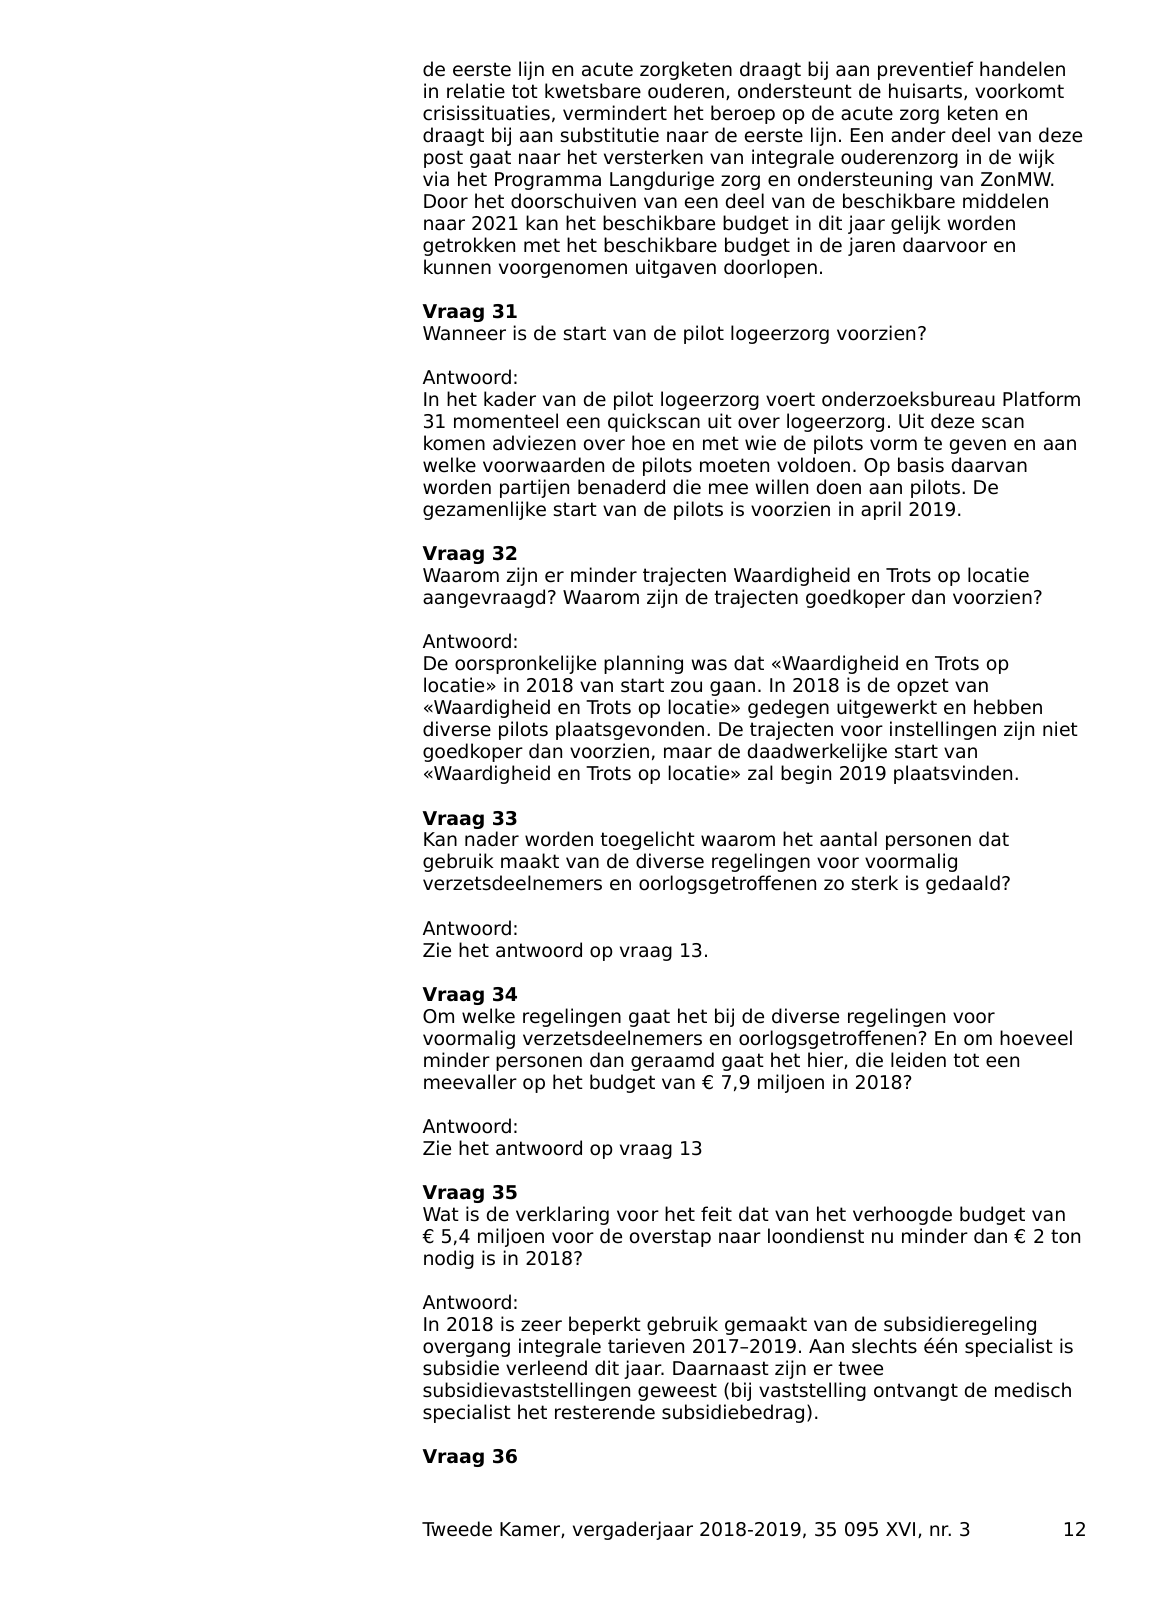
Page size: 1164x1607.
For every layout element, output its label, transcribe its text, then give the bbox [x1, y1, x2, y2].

text Antwoord: [422, 1292, 1087, 1314]
text Om welke regelingen gaat het bij de diverse regelingen voor voormalig verzetsdeelnemers en oorlogsgetroffenen? En om hoeveel minder personen dan geraamd gaat het hier, die leiden tot een meevaller op het budget van € 7,9 miljoen in 2018? [422, 1006, 1087, 1093]
text Vraag 36 [422, 1446, 1087, 1468]
text Vraag 33 [422, 807, 1087, 829]
text Antwoord: [422, 1116, 1087, 1138]
text Vraag 35 [422, 1182, 1087, 1204]
text Zie het antwoord op vraag 13. [422, 939, 1087, 961]
text Zie het antwoord op vraag 13 [422, 1138, 1087, 1160]
text De oorspronkelijke planning was dat «Waardigheid en Trots op locatie» in 2018 van start zou gaan. In 2018 is de opzet van «Waardigheid en Trots op locatie» gedegen uitgewerkt en hebben diverse pilots plaatsgevonden. De trajecten voor instellingen zijn niet goedkoper dan voorzien, maar de daadwerkelijke start van «Waardigheid en Trots op locatie» zal begin 2019 plaatsvinden. [422, 653, 1087, 785]
text Vraag 31 [422, 301, 1087, 323]
text Vraag 32 [422, 543, 1087, 565]
text Waarom zijn er minder trajecten Waardigheid en Trots op locatie aangevraagd? Waarom zijn de trajecten goedkoper dan voorzien? [422, 565, 1087, 609]
text Wanneer is de start van de pilot logeerzorg voorzien? [422, 323, 1087, 345]
text In 2018 is zeer beperkt gebruik gemaakt van de subsidieregeling overgang integrale tarieven 2017–2019. Aan slechts één specialist is subsidie verleend dit jaar. Daarnaast zijn er twee subsidievaststellingen geweest (bij vaststelling ontvangt de medisch specialist het resterende subsidiebedrag). [422, 1314, 1087, 1424]
text Wat is de verklaring voor het feit dat van het verhoogde budget van € 5,4 miljoen voor de overstap naar loondienst nu minder dan € 2 ton nodig is in 2018? [422, 1204, 1087, 1270]
text In het kader van de pilot logeerzorg voert onderzoeksbureau Platform 31 momenteel een quickscan uit over logeerzorg. Uit deze scan komen adviezen over hoe en met wie de pilots vorm te geven en aan welke voorwaarden de pilots moeten voldoen. Op basis daarvan worden partijen benaderd die mee willen doen aan pilots. De gezamenlijke start van de pilots is voorzien in april 2019. [422, 389, 1087, 521]
text Kan nader worden toegelicht waarom het aantal personen dat gebruik maakt van de diverse regelingen voor voormalig verzetsdeelnemers en oorlogsgetroffenen zo sterk is gedaald? [422, 829, 1087, 895]
text Vraag 34 [422, 984, 1087, 1006]
text Antwoord: [422, 367, 1087, 389]
text Antwoord: [422, 631, 1087, 653]
text Antwoord: [422, 917, 1087, 939]
text de eerste lijn en acute zorgketen draagt bij aan preventief handelen in relatie tot kwetsbare ouderen, ondersteunt de huisarts, voorkomt crisissituaties, vermindert het beroep op de acute zorg keten en draagt bij aan substitutie naar de eerste lijn. Een ander deel van deze post gaat naar het versterken van integrale ouderenzorg in de wijk via het Programma Langdurige zorg en ondersteuning van ZonMW. Door het doorschuiven van een deel van de beschikbare middelen naar 2021 kan het beschikbare budget in dit jaar gelijk worden getrokken met het beschikbare budget in de jaren daarvoor en kunnen voorgenomen uitgaven doorlopen. [422, 59, 1087, 279]
